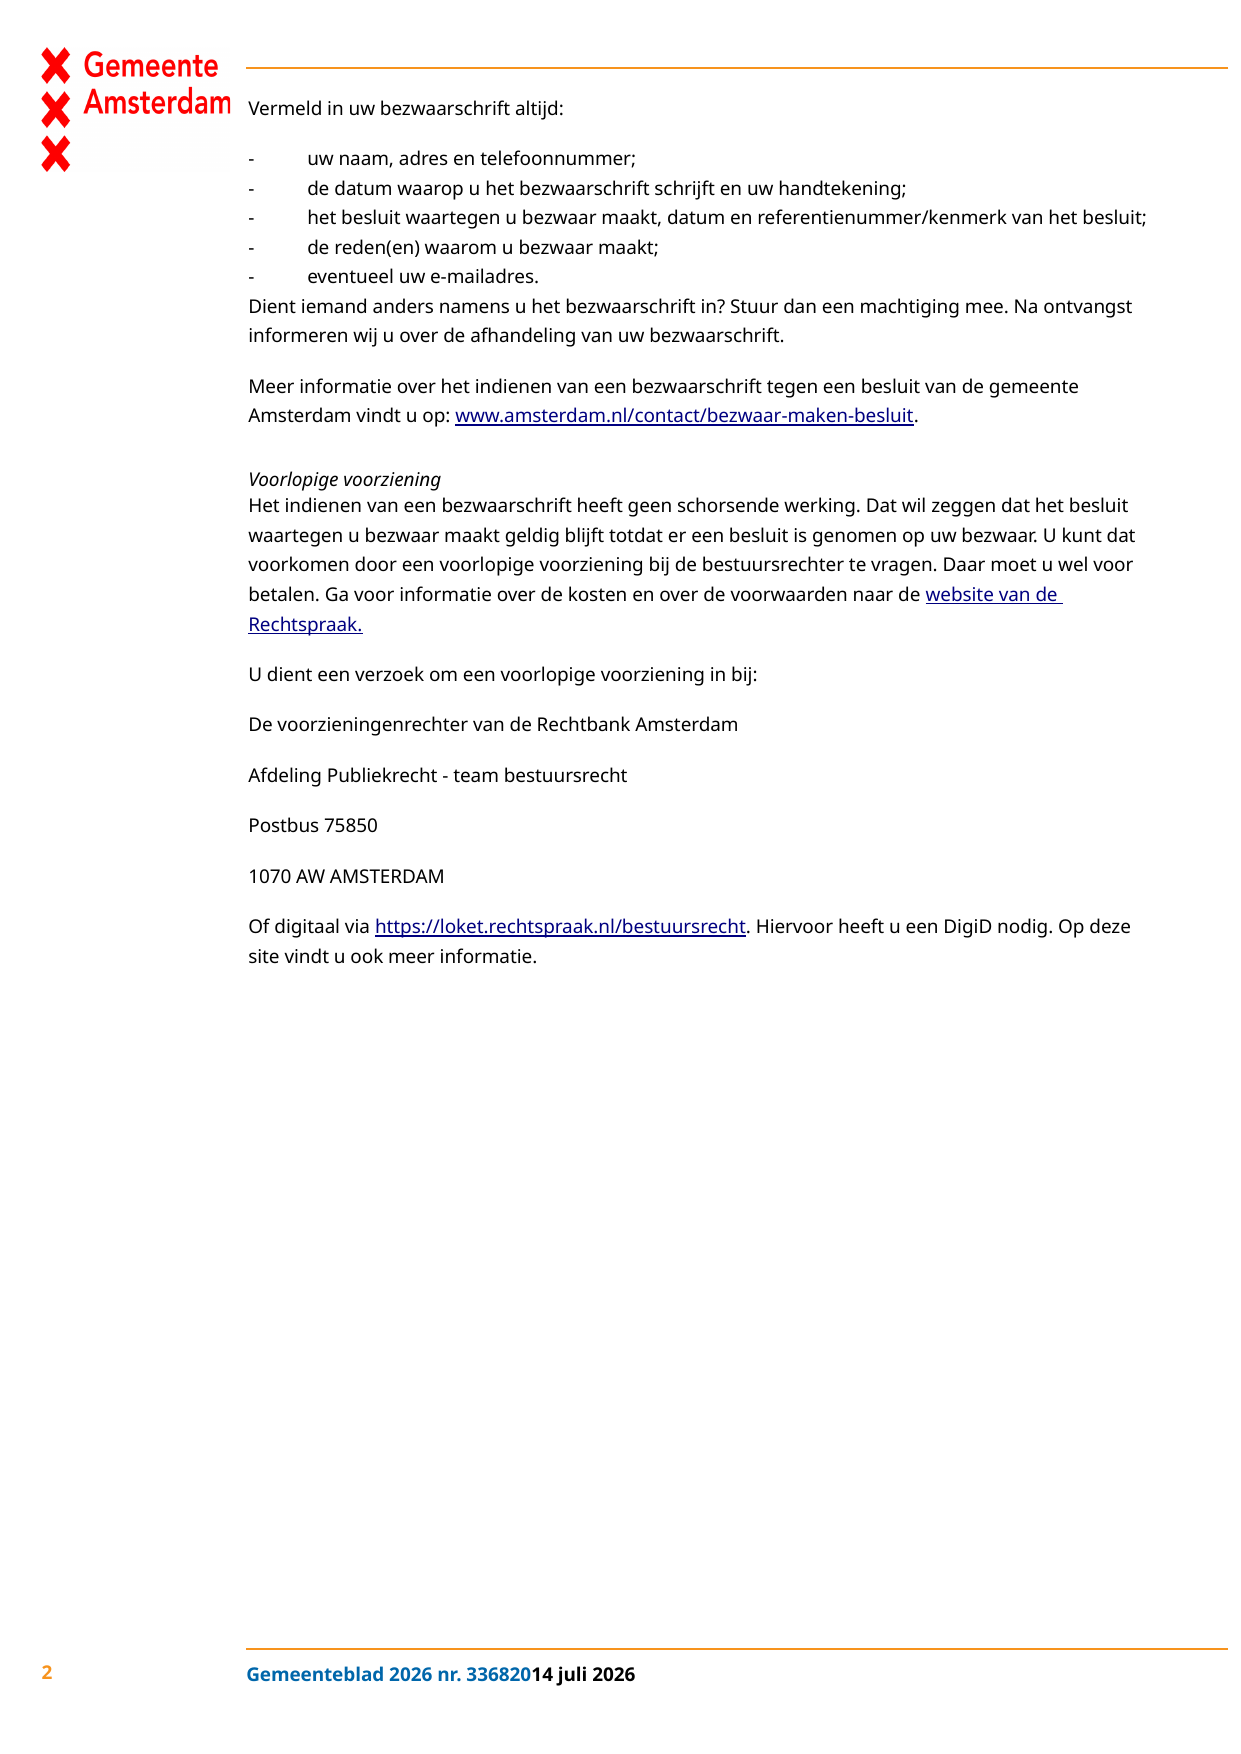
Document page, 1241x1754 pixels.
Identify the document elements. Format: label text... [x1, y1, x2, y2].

text Afdeling Publiekrecht - team bestuursrecht [248, 762, 1152, 788]
text Dient iemand anders namens u het bezwaarschrift in? Stuur dan een machtiging mee. Na ontvangst informeren wij u over de afhandeling van uw bezwaarschrift. [248, 293, 1152, 348]
list de datum waarop u het bezwaarschrift schrijft en uw handtekening; [248, 175, 1152, 201]
text Voorlopige voorziening [248, 467, 1152, 492]
text Meer informatie over het indienen van een bezwaarschrift tegen een besluit van de gemeente Amsterdam vindt u op: www.amsterdam.nl/contact/bezwaar-maken-besluit. [248, 373, 1152, 428]
list de reden(en) waarom u bezwaar maakt; [248, 234, 1152, 260]
list uw naam, adres en telefoonnummer; [248, 145, 1152, 171]
text U dient een verzoek om een voorlopige voorziening in bij: [248, 661, 1152, 687]
text De voorzieningenrechter van de Rechtbank Amsterdam [248, 712, 1152, 737]
list het besluit waartegen u bezwaar maakt, datum en referentienummer/kenmerk van het besluit; [248, 204, 1152, 230]
list eventueel uw e-mailadres. [248, 263, 1152, 289]
text Of digitaal via https://loket.rechtspraak.nl/bestuursrecht. Hiervoor heeft u een DigiD nodig. Op deze site vindt u ook meer informatie. [248, 913, 1152, 968]
text Postbus 75850 [248, 812, 1152, 838]
picture [41, 47, 231, 172]
text Vermeld in uw bezwaarschrift altijd: [248, 95, 1152, 121]
text Het indienen van een bezwaarschrift heeft geen schorsende werking. Dat wil zeggen dat het besluit waartegen u bezwaar maakt geldig blijft totdat er een besluit is genomen op uw bezwaar. U kunt dat voorkomen door een voorlopige voorziening bij de bestuursrechter te vragen. Daar moet u wel voor betalen. Ga voor informatie over de kosten en over de voorwaarden naar de website van de Rechtspraak. [248, 492, 1152, 636]
text 1070 AW AMSTERDAM [248, 863, 1152, 888]
